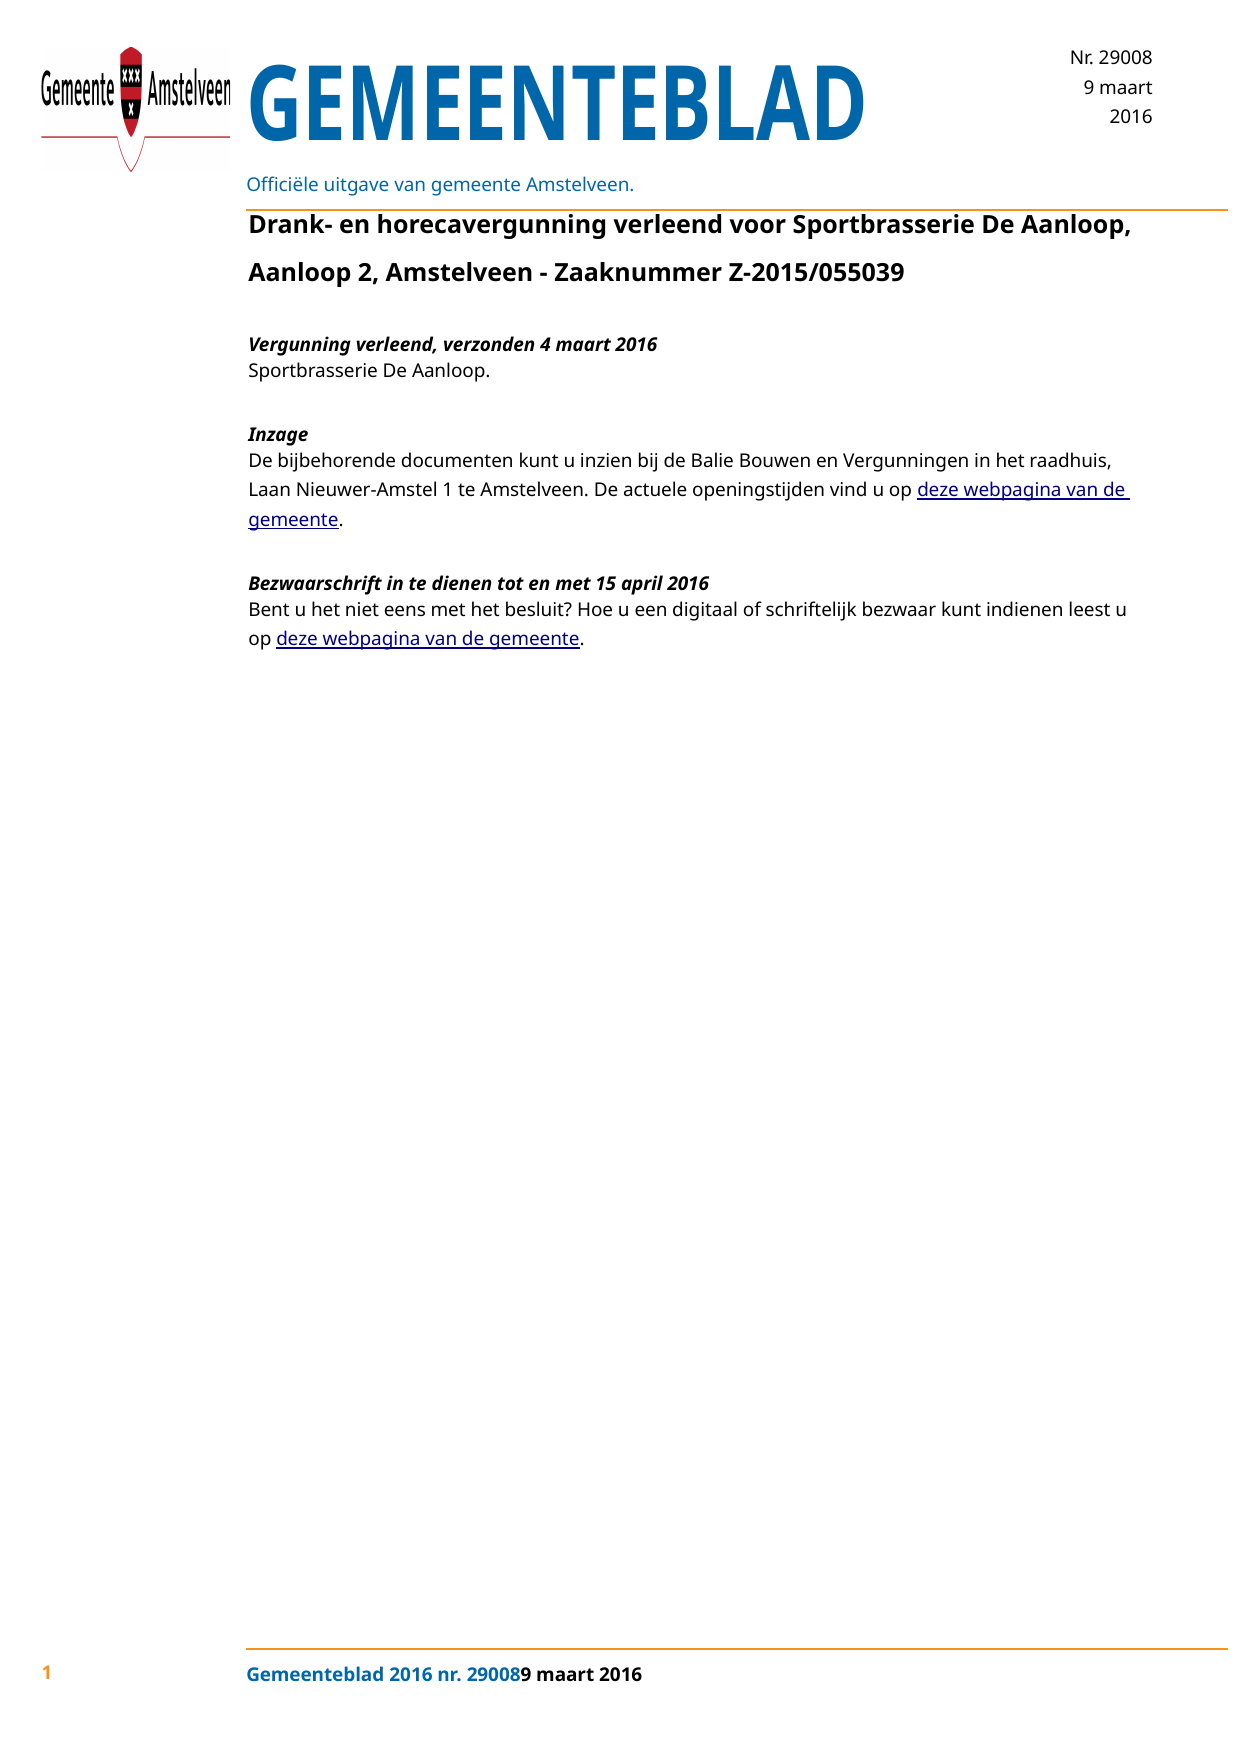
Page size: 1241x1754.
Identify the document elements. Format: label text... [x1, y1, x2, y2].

text Bezwaarschrift in te dienen tot en met 15 april 2016 [248, 570, 1152, 596]
text Bent u het niet eens met het besluit? Hoe u een digitaal of schriftelijk bezwaar kunt indienen leest u op deze webpagina van de gemeente. [248, 596, 1152, 651]
text De bijbehorende documenten kunt u inzien bij de Balie Bouwen en Vergunningen in het raadhuis, Laan Nieuwer-Amstel 1 te Amstelveen. De actuele openingstijden vind u op deze webpagina van de gemeente. [248, 447, 1152, 532]
text Inzage [248, 421, 1152, 447]
text Sportbrasserie De Aanloop. [248, 357, 1152, 383]
picture [41, 47, 231, 172]
text Drank- en horecavergunning verleend voor Sportbrasserie De Aanloop, Aanloop 2, Amstelveen - Zaaknummer Z-2015/055039 [248, 211, 1152, 288]
text Vergunning verleend, verzonden 4 maart 2016 [248, 331, 1152, 357]
